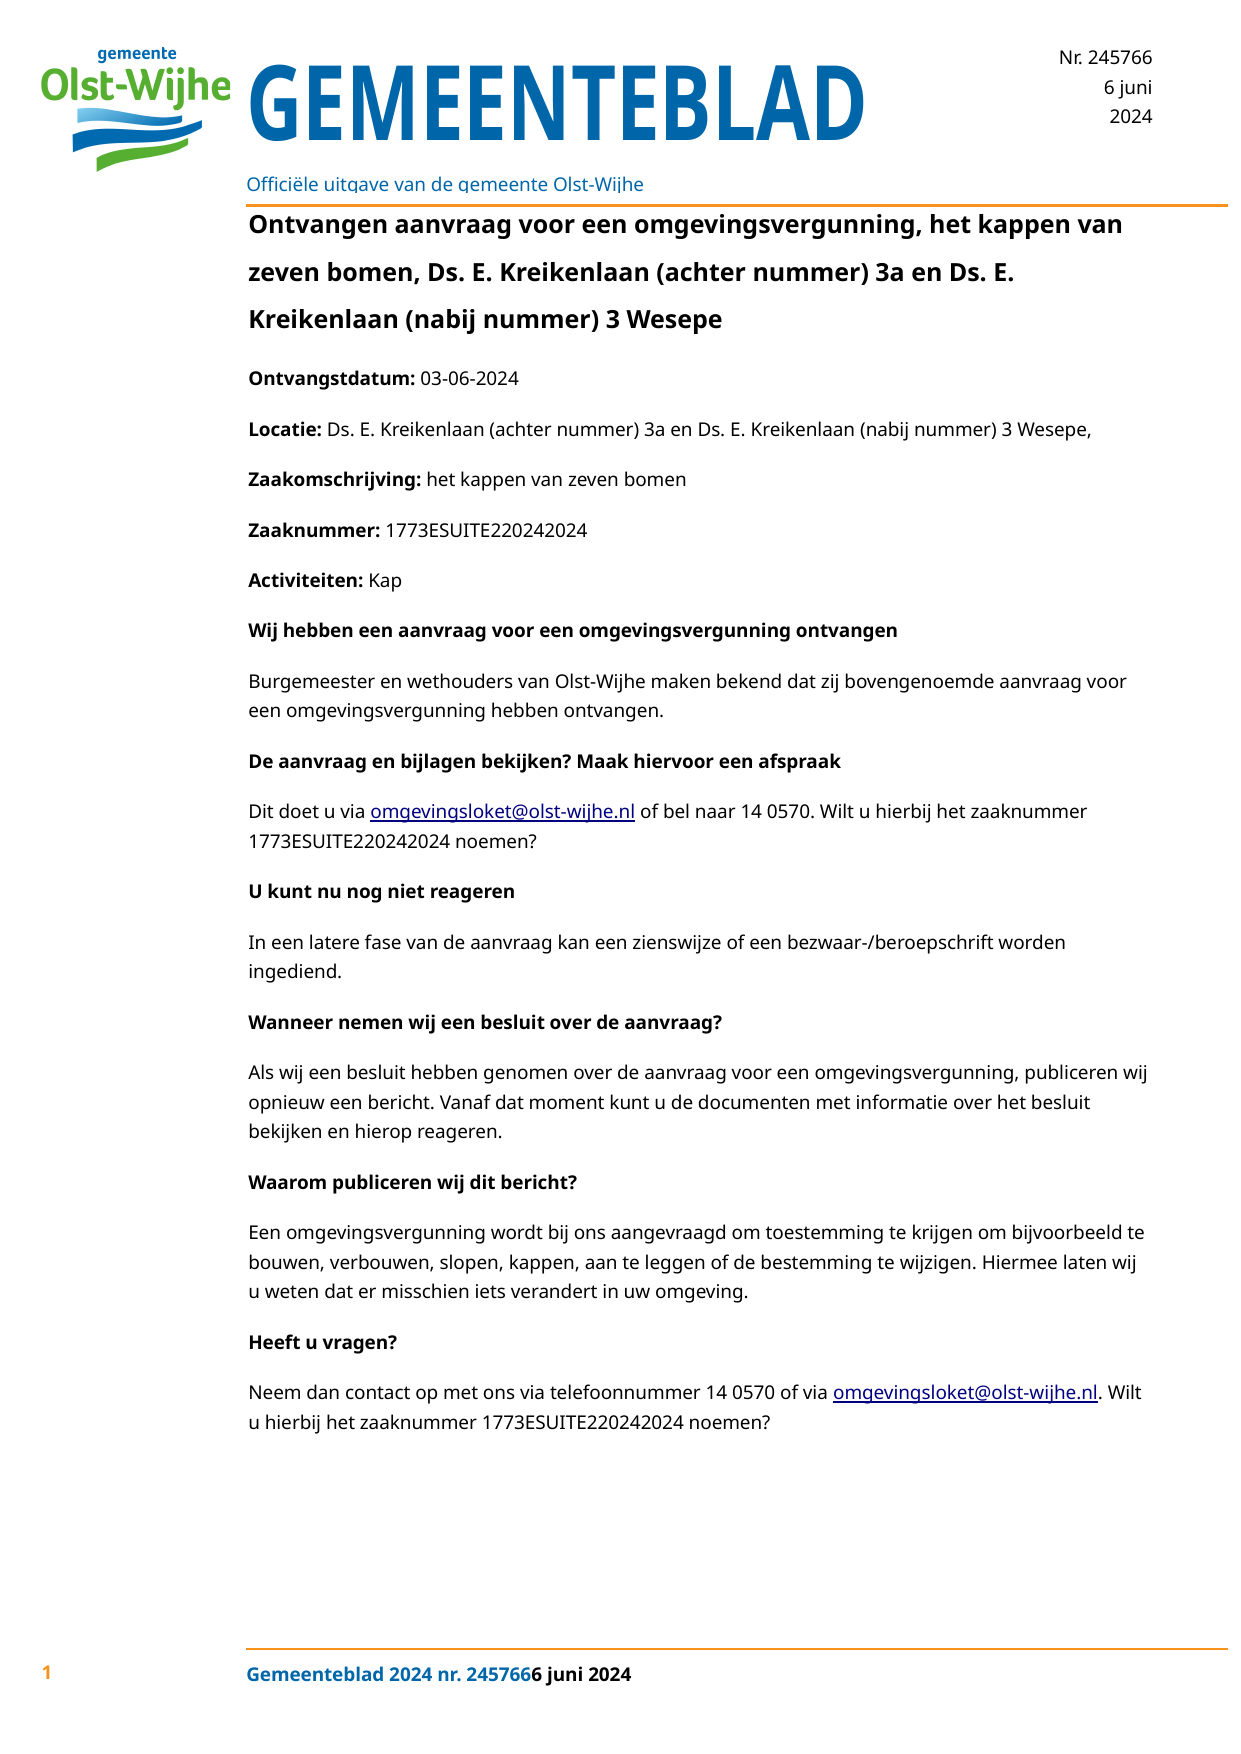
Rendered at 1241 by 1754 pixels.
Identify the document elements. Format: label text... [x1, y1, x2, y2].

text Neem dan contact op met ons via telefoonnummer 14 0570 of via omgevingsloket@olst-wijhe.nl. Wilt u hierbij het zaaknummer 1773ESUITE220242024 noemen? [248, 1379, 1152, 1434]
text Wij hebben een aanvraag voor een omgevingsvergunning ontvangen [248, 618, 1152, 643]
text Dit doet u via omgevingsloket@olst-wijhe.nl of bel naar 14 0570. Wilt u hierbij het zaaknummer 1773ESUITE220242024 noemen? [248, 798, 1152, 854]
text Activiteiten: Kap [248, 567, 1152, 593]
text Een omgevingsvergunning wordt bij ons aangevraagd om toestemming te krijgen om bijvoorbeeld te bouwen, verbouwen, slopen, kappen, aan te leggen of de bestemming te wijzigen. Hiermee laten wij u weten dat er misschien iets verandert in uw omgeving. [248, 1219, 1152, 1304]
text Wanneer nemen wij een besluit over de aanvraag? [248, 1009, 1152, 1034]
text Zaakomschrijving: het kappen van zeven bomen [248, 466, 1152, 492]
text De aanvraag en bijlagen bekijken? Maak hiervoor een afspraak [248, 748, 1152, 774]
text Waarom publiceren wij dit bericht? [248, 1169, 1152, 1194]
text U kunt nu nog niet reageren [248, 878, 1152, 904]
text Zaaknummer: 1773ESUITE220242024 [248, 517, 1152, 542]
picture [41, 47, 231, 172]
text Ontvangen aanvraag voor een omgevingsvergunning, het kappen van zeven bomen, Ds. E. Kreikenlaan (achter nummer) 3a en Ds. E. Kreikenlaan (nabij nummer) 3 Wesepe [248, 207, 1152, 336]
text Ontvangstdatum: 03-06-2024 [248, 366, 1152, 391]
text Burgemeester en wethouders van Olst-Wijhe maken bekend dat zij bovengenoemde aanvraag voor een omgevingsvergunning hebben ontvangen. [248, 668, 1152, 723]
text In een latere fase van de aanvraag kan een zienswijze of een bezwaar-/beroepschrift worden ingediend. [248, 929, 1152, 984]
text Heeft u vragen? [248, 1329, 1152, 1354]
text Als wij een besluit hebben genomen over de aanvraag voor een omgevingsvergunning, publiceren wij opnieuw een bericht. Vanaf dat moment kunt u de documenten met informatie over het besluit bekijken en hierop reageren. [248, 1059, 1152, 1144]
text Locatie: Ds. E. Kreikenlaan (achter nummer) 3a en Ds. E. Kreikenlaan (nabij nummer) 3 Wesepe, [248, 416, 1152, 442]
